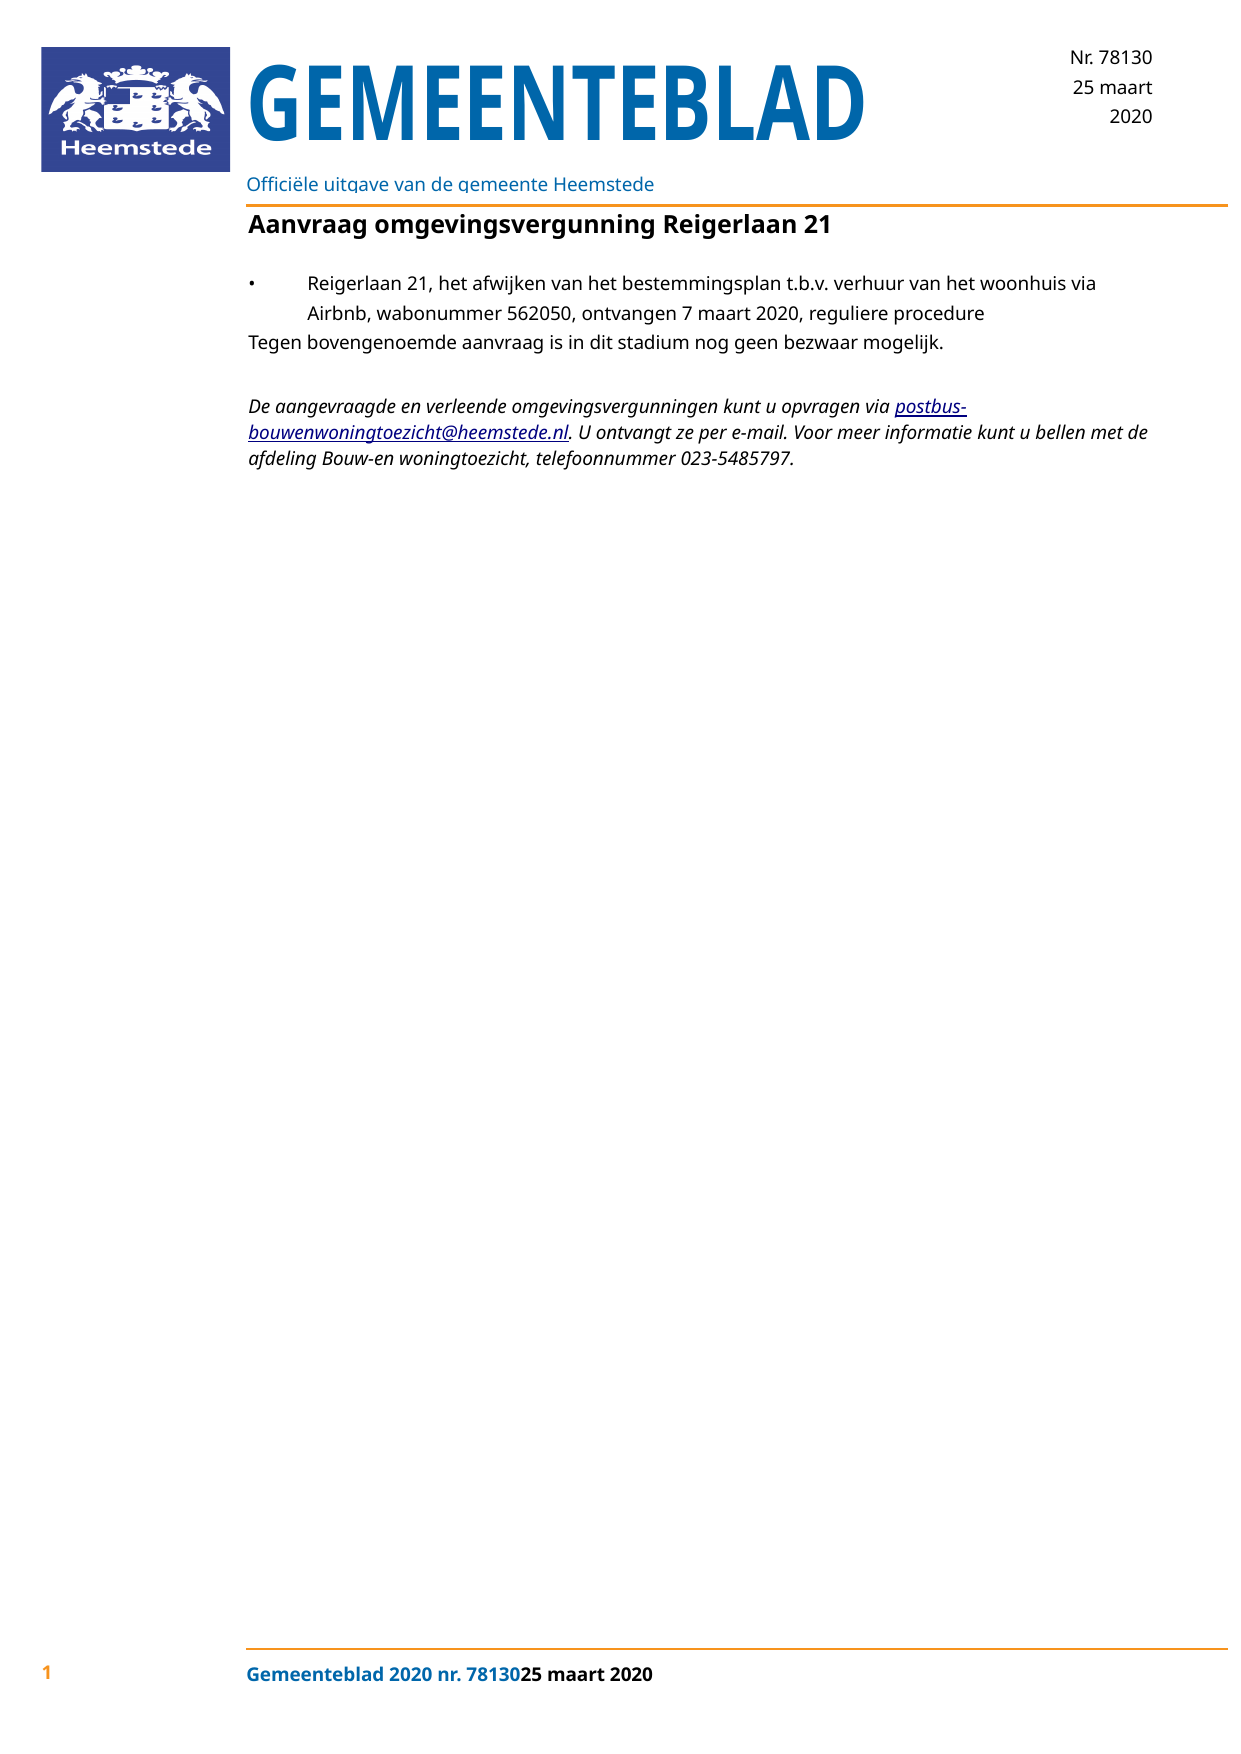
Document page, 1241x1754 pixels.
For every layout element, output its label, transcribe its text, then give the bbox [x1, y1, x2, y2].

text De aangevraagde en verleende omgevingsvergunningen kunt u opvragen via postbus-bouwenwoningtoezicht@heemstede.nl. U ontvangt ze per e-mail. Voor meer informatie kunt u bellen met de afdeling Bouw-en woningtoezicht, telefoonnummer 023-5485797. [248, 393, 1152, 471]
text Aanvraag omgevingsvergunning Reigerlaan 21 [248, 207, 1152, 241]
text Tegen bovengenoemde aanvraag is in dit stadium nog geen bezwaar mogelijk. [248, 329, 1152, 355]
picture [41, 47, 231, 172]
list Reigerlaan 21, het afwijken van het bestemmingsplan t.b.v. verhuur van het woonhuis via Airbnb, wabonummer 562050, ontvangen 7 maart 2020, reguliere procedure [248, 270, 1152, 326]
